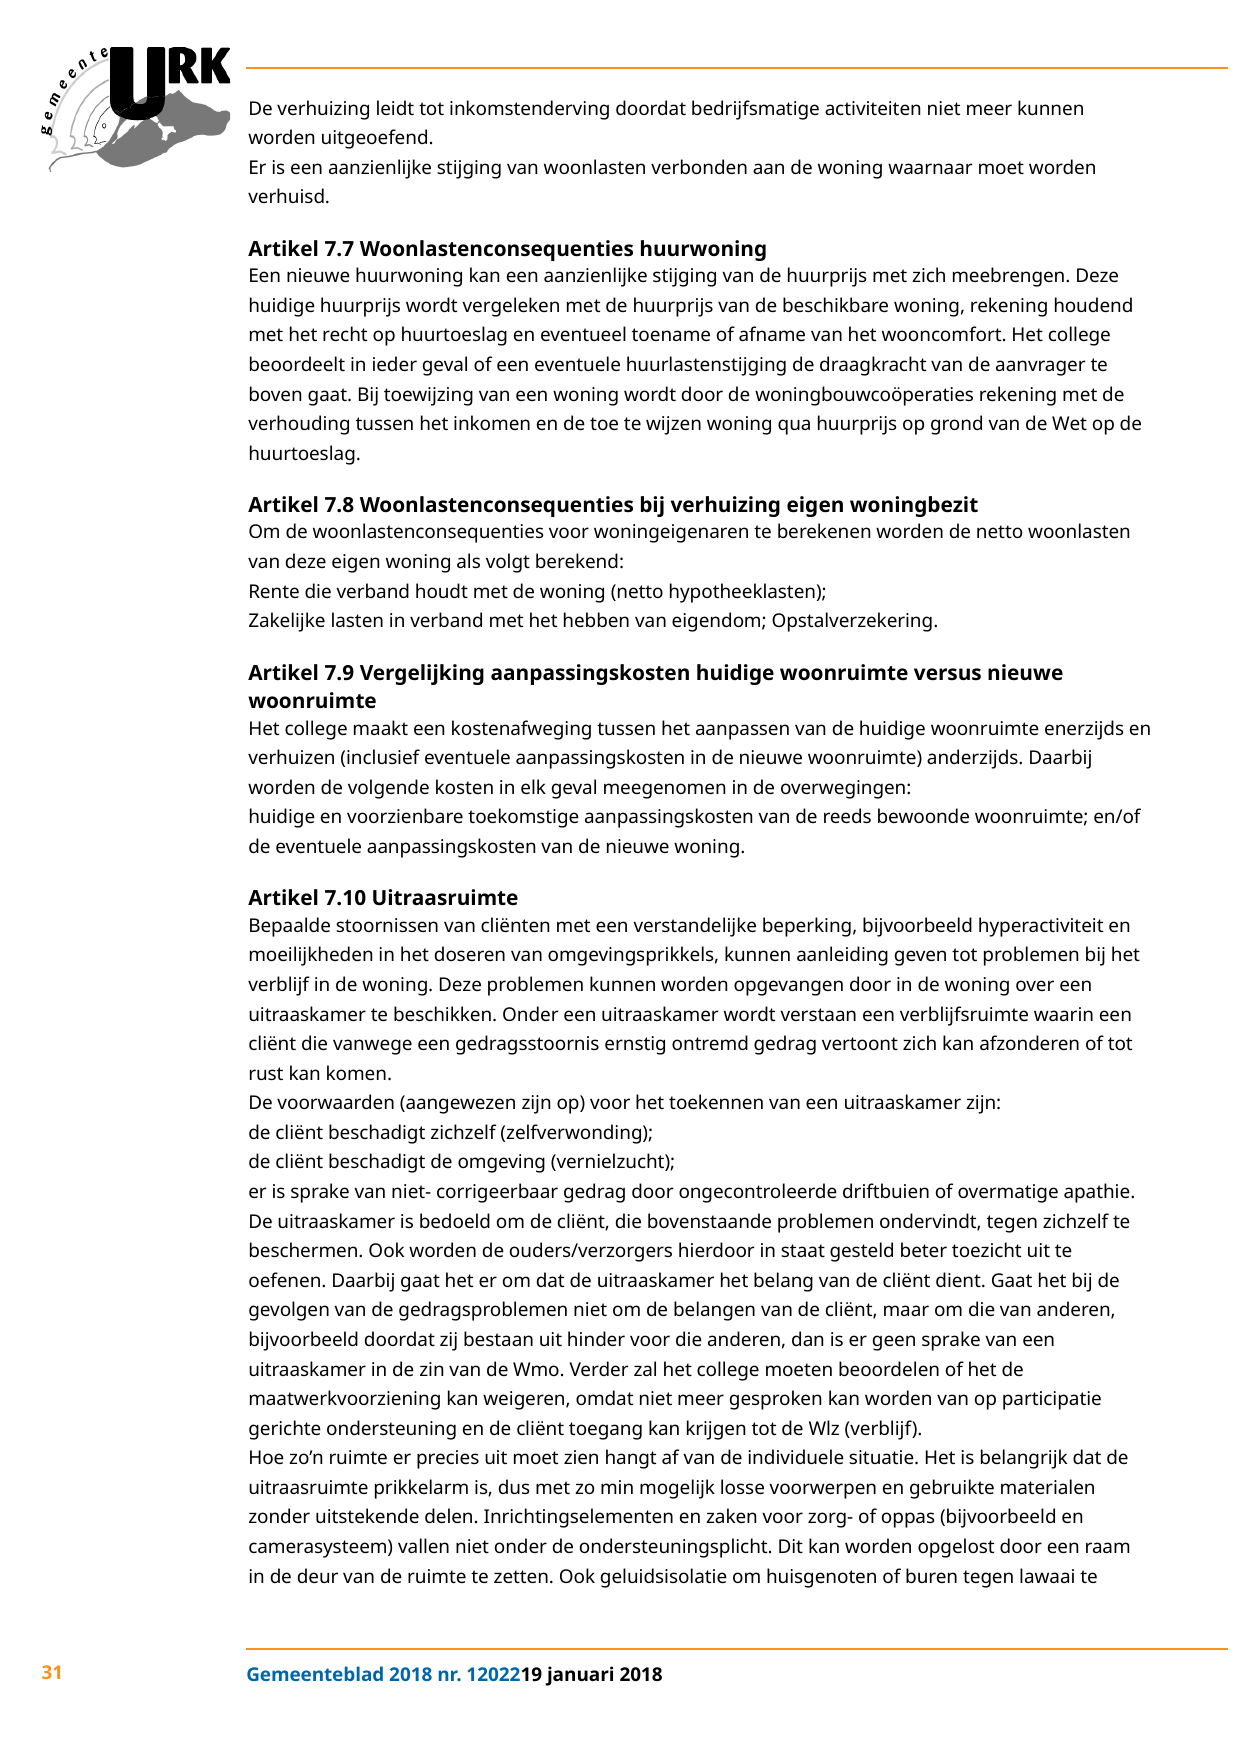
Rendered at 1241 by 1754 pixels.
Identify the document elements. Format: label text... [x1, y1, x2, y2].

text De verhuizing leidt tot inkomstenderving doordat bedrijfsmatige activiteiten niet meer kunnen worden uitgeoefend. [248, 95, 1152, 150]
text Zakelijke lasten in verband met het hebben van eigendom; Opstalverzekering. [248, 607, 1152, 633]
text Artikel 7.7 Woonlastenconsequenties huurwoning [248, 234, 1152, 262]
text Er is een aanzienlijke stijging van woonlasten verbonden aan de woning waarnaar moet worden verhuisd. [248, 154, 1152, 209]
text huidige en voorzienbare toekomstige aanpassingskosten van de reeds bewoonde woonruimte; en/of [248, 803, 1152, 829]
text er is sprake van niet- corrigeerbaar gedrag door ongecontroleerde driftbuien of overmatige apathie. [248, 1178, 1152, 1204]
text Het college maakt een kostenafweging tussen het aanpassen van de huidige woonruimte enerzijds en verhuizen (inclusief eventuele aanpassingskosten in de nieuwe woonruimte) anderzijds. Daarbij worden de volgende kosten in elk geval meegenomen in de overwegingen: [248, 715, 1152, 800]
text Artikel 7.8 Woonlastenconsequenties bij verhuizing eigen woningbezit [248, 490, 1152, 519]
text Een nieuwe huurwoning kan een aanzienlijke stijging van de huurprijs met zich meebrengen. Deze huidige huurprijs wordt vergeleken met de huurprijs van de beschikbare woning, rekening houdend met het recht op huurtoeslag en eventueel toename of afname van het wooncomfort. Het college beoordeelt in ieder geval of een eventuele huurlastenstijging de draagkracht van de aanvrager te boven gaat. Bij toewijzing van een woning wordt door de woningbouwcoöperaties rekening met de verhouding tussen het inkomen en de toe te wijzen woning qua huurprijs op grond van de Wet op de huurtoeslag. [248, 262, 1152, 466]
text Artikel 7.10 Uitraasruimte [248, 883, 1152, 912]
text De voorwaarden (aangewezen zijn op) voor het toekennen van een uitraaskamer zijn: [248, 1089, 1152, 1115]
text Artikel 7.9 Vergelijking aanpassingskosten huidige woonruimte versus nieuwe woonruimte [248, 658, 1152, 715]
text Hoe zo’n ruimte er precies uit moet zien hangt af van de individuele situatie. Het is belangrijk dat de uitraasruimte prikkelarm is, dus met zo min mogelijk losse voorwerpen en gebruikte materialen zonder uitstekende delen. Inrichtingselementen en zaken voor zorg- of oppas (bijvoorbeeld en camerasysteem) vallen niet onder de ondersteuningsplicht. Dit kan worden opgelost door een raam in de deur van de ruimte te zetten. Ook geluidsisolatie om huisgenoten of buren tegen lawaai te [248, 1444, 1152, 1588]
text Rente die verband houdt met de woning (netto hypotheeklasten); [248, 578, 1152, 604]
text Om de woonlastenconsequenties voor woningeigenaren te berekenen worden de netto woonlasten van deze eigen woning als volgt berekend: [248, 519, 1152, 574]
text De uitraaskamer is bedoeld om de cliënt, die bovenstaande problemen ondervindt, tegen zichzelf te beschermen. Ook worden de ouders/verzorgers hierdoor in staat gesteld beter toezicht uit te oefenen. Daarbij gaat het er om dat de uitraaskamer het belang van de cliënt dient. Gaat het bij de gevolgen van de gedragsproblemen niet om de belangen van de cliënt, maar om die van anderen, bijvoorbeeld doordat zij bestaan uit hinder voor die anderen, dan is er geen sprake van een uitraaskamer in de zin van de Wmo. Verder zal het college moeten beoordelen of het de maatwerkvoorziening kan weigeren, omdat niet meer gesproken kan worden van op participatie gerichte ondersteuning en de cliënt toegang kan krijgen tot de Wlz (verblijf). [248, 1208, 1152, 1441]
text de eventuele aanpassingskosten van de nieuwe woning. [248, 833, 1152, 859]
text de cliënt beschadigt zichzelf (zelfverwonding); [248, 1119, 1152, 1145]
text Bepaalde stoornissen van cliënten met een verstandelijke beperking, bijvoorbeeld hyperactiviteit en moeilijkheden in het doseren van omgevingsprikkels, kunnen aanleiding geven tot problemen bij het verblijf in de woning. Deze problemen kunnen worden opgevangen door in de woning over een uitraaskamer te beschikken. Onder een uitraaskamer wordt verstaan een verblijfsruimte waarin een cliënt die vanwege een gedragsstoornis ernstig ontremd gedrag vertoont zich kan afzonderen of tot rust kan komen. [248, 912, 1152, 1086]
text de cliënt beschadigt de omgeving (vernielzucht); [248, 1149, 1152, 1174]
picture [41, 47, 231, 172]
